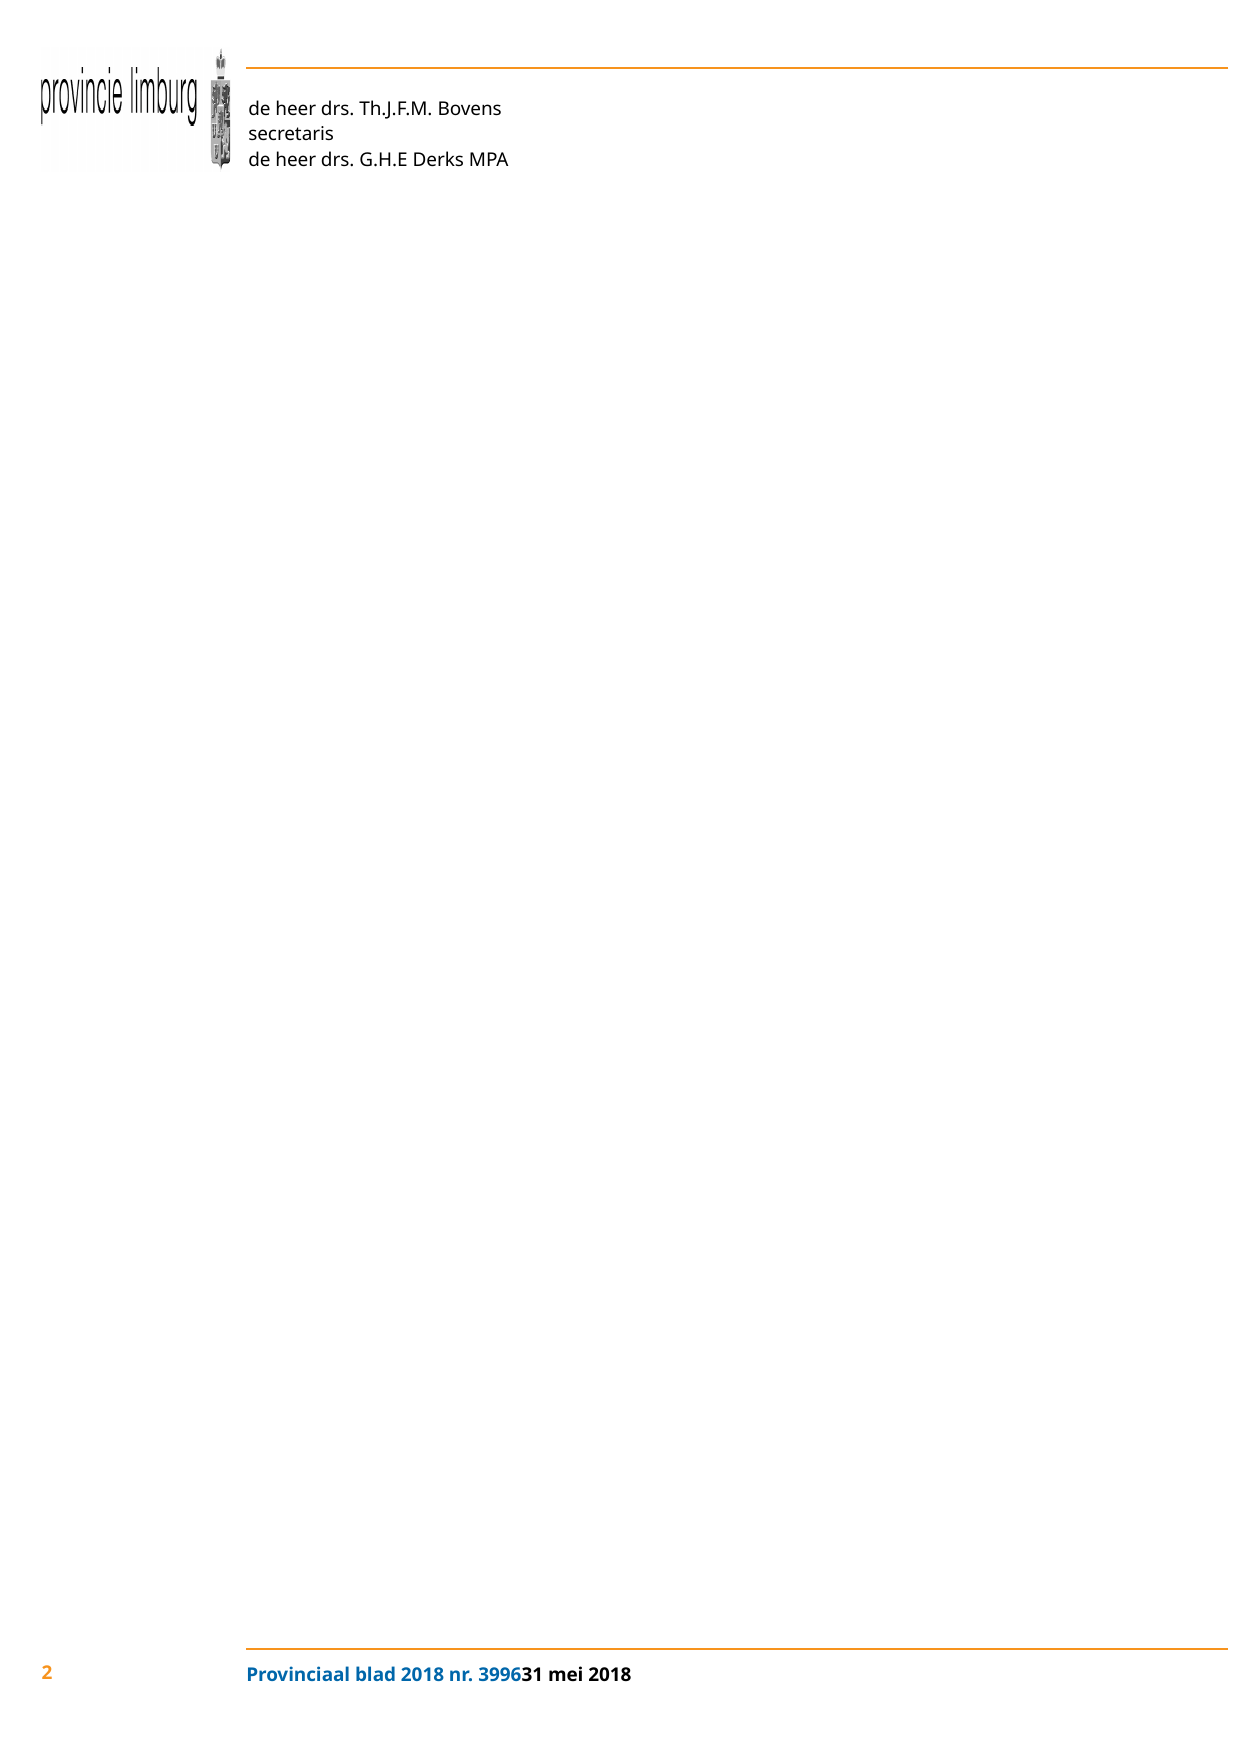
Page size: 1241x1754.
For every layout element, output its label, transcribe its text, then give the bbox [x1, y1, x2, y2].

text de heer drs. Th.J.F.M. Bovens [248, 95, 1152, 121]
text secretaris [248, 121, 1152, 146]
picture [41, 47, 231, 172]
text de heer drs. G.H.E Derks MPA [248, 146, 1152, 172]
